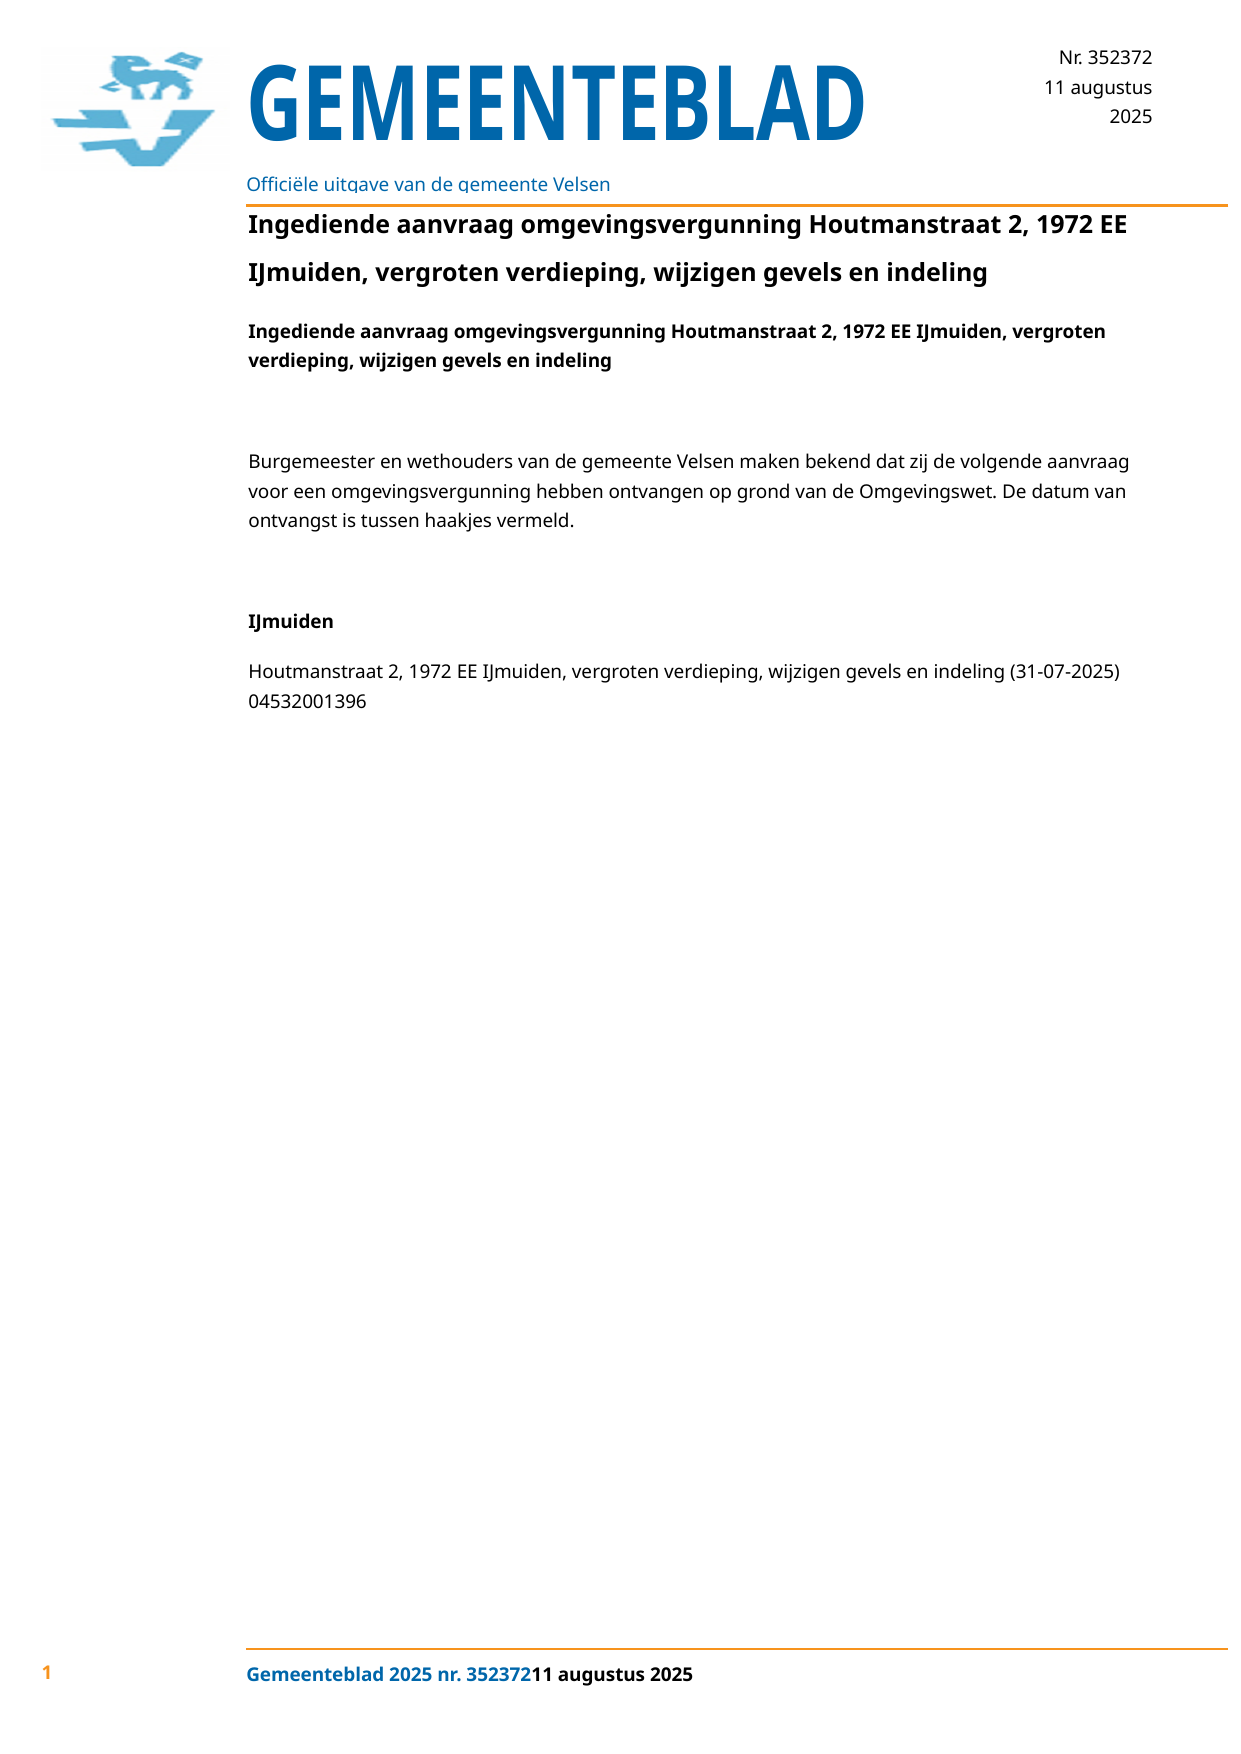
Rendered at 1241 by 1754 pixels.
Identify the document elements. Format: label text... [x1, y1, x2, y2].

text Burgemeester en wethouders van de gemeente Velsen maken bekend dat zij de volgende aanvraag voor een omgevingsvergunning hebben ontvangen op grond van de Omgevingswet. De datum van ontvangst is tussen haakjes vermeld. [248, 448, 1152, 533]
text Houtmanstraat 2, 1972 EE IJmuiden, vergroten verdieping, wijzigen gevels en indeling (31-07-2025) 04532001396 [248, 659, 1152, 714]
text Ingediende aanvraag omgevingsvergunning Houtmanstraat 2, 1972 EE IJmuiden, vergroten verdieping, wijzigen gevels en indeling [248, 318, 1152, 373]
text Ingediende aanvraag omgevingsvergunning Houtmanstraat 2, 1972 EE IJmuiden, vergroten verdieping, wijzigen gevels en indeling [248, 207, 1152, 288]
text IJmuiden [248, 608, 1152, 634]
picture [41, 47, 231, 172]
